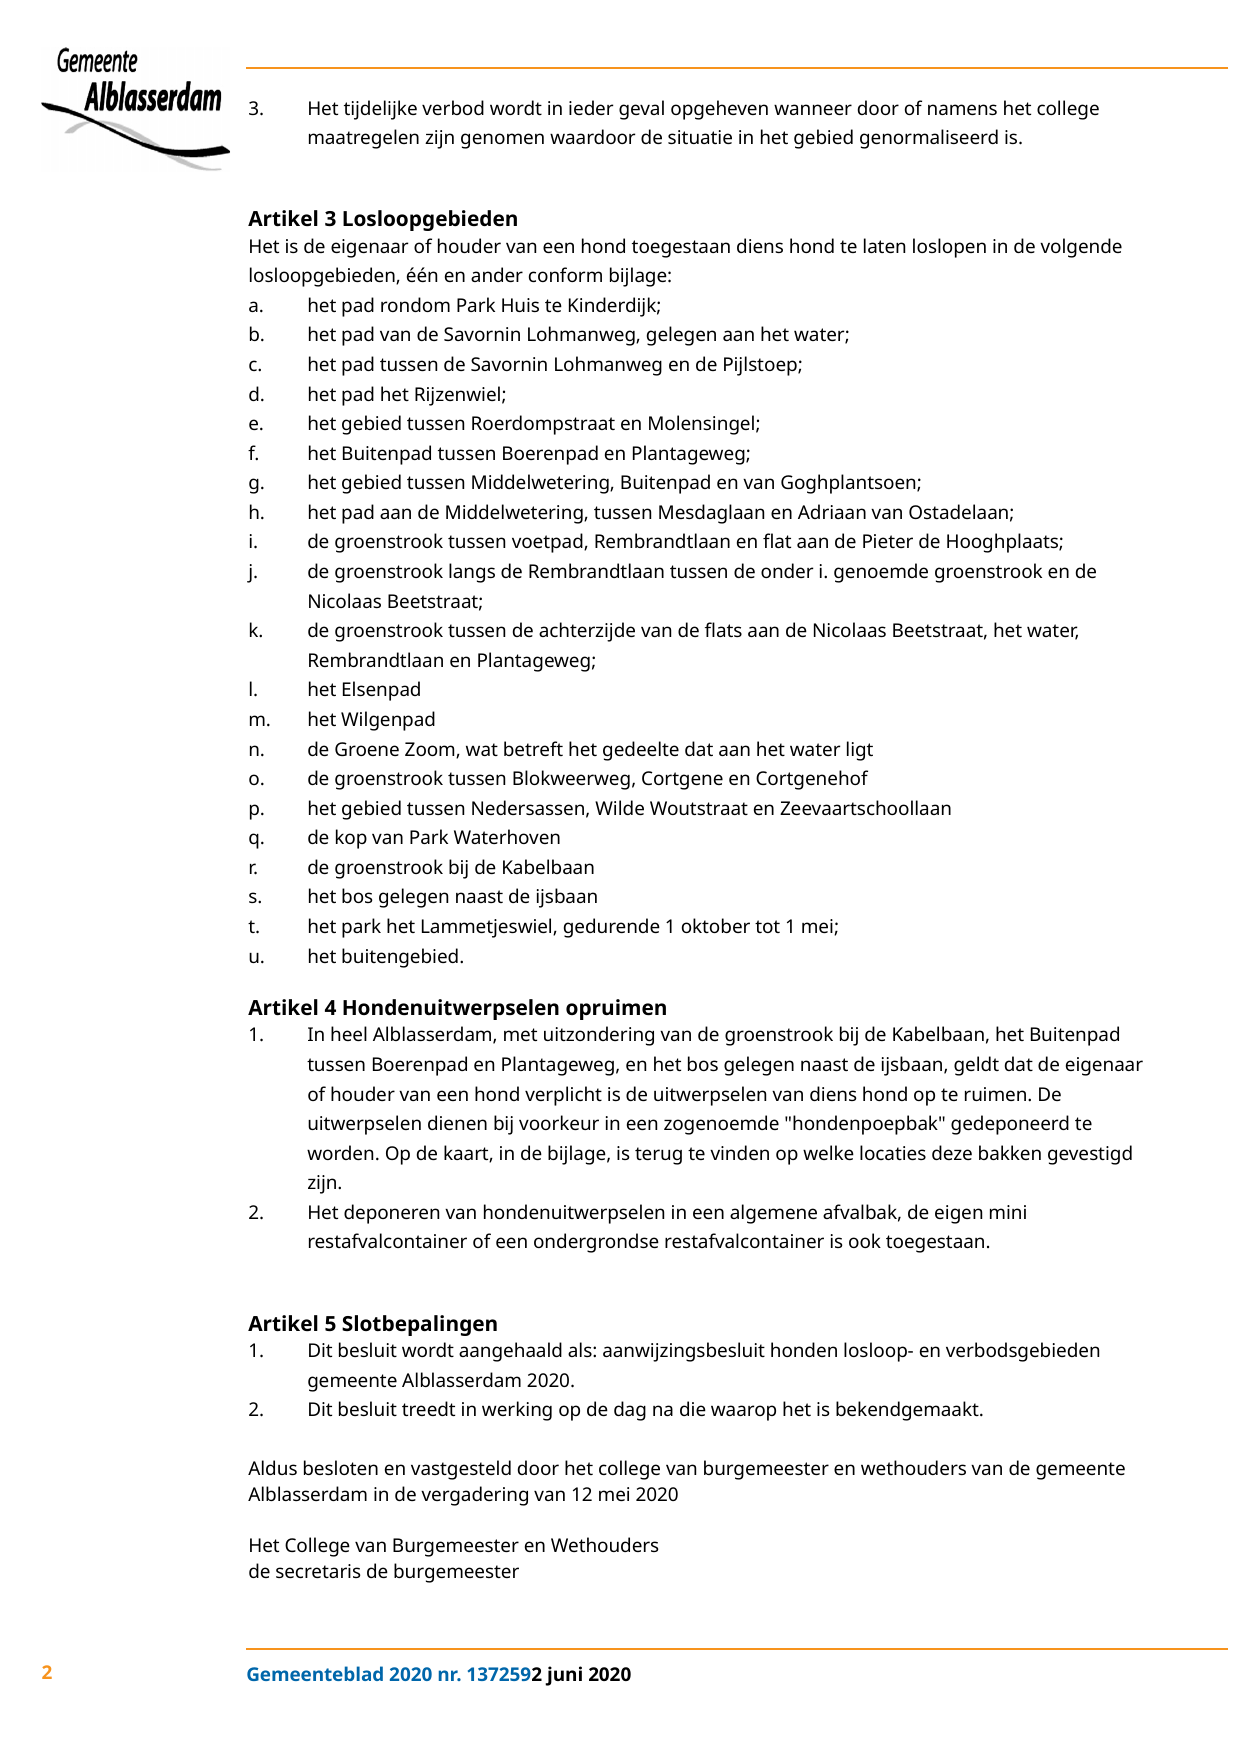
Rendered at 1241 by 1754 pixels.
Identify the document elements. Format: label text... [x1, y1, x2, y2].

list het Elsenpad [248, 677, 1152, 702]
picture [41, 47, 231, 172]
list Dit besluit wordt aangehaald als: aanwijzingsbesluit honden losloop- en verbodsgebieden gemeente Alblasserdam 2020. [248, 1337, 1152, 1392]
text Artikel 3 Losloopgebieden [248, 204, 1152, 233]
list Dit besluit treedt in werking op de dag na die waarop het is bekendgemaakt. [248, 1396, 1152, 1422]
text Artikel 5 Slotbepalingen [248, 1309, 1152, 1337]
text Aldus besloten en vastgesteld door het college van burgemeester en wethouders van de gemeente Alblasserdam in de vergadering van 12 mei 2020 [248, 1456, 1152, 1507]
list het pad van de Savornin Lohmanweg, gelegen aan het water; [248, 322, 1152, 347]
list het pad rondom Park Huis te Kinderdijk; [248, 292, 1152, 318]
list het Buitenpad tussen Boerenpad en Plantageweg; [248, 440, 1152, 466]
text de secretaris de burgemeester [248, 1558, 1152, 1584]
list In heel Alblasserdam, met uitzondering van de groenstrook bij de Kabelbaan, het Buitenpad tussen Boerenpad en Plantageweg, en het bos gelegen naast de ijsbaan, geldt dat de eigenaar of houder van een hond verplicht is de uitwerpselen van diens hond op te ruimen. De uitwerpselen dienen bij voorkeur in een zogenoemde "hondenpoepbak" gedeponeerd te worden. Op de kaart, in de bijlage, is terug te vinden op welke locaties deze bakken gevestigd zijn. [248, 1022, 1152, 1195]
list de groenstrook tussen de achterzijde van de flats aan de Nicolaas Beetstraat, het water, Rembrandtlaan en Plantageweg; [248, 617, 1152, 673]
list het buitengebied. [248, 943, 1152, 968]
list het gebied tussen Nedersassen, Wilde Woutstraat en Zeevaartschoollaan [248, 795, 1152, 821]
text Het is de eigenaar of houder van een hond toegestaan diens hond te laten loslopen in de volgende losloopgebieden, één en ander conform bijlage: [248, 233, 1152, 288]
list de groenstrook tussen Blokweerweg, Cortgene en Cortgenehof [248, 765, 1152, 791]
list het bos gelegen naast de ijsbaan [248, 884, 1152, 909]
text Artikel 4 Hondenuitwerpselen opruimen [248, 993, 1152, 1022]
list het park het Lammetjeswiel, gedurende 1 oktober tot 1 mei; [248, 913, 1152, 939]
list Het tijdelijke verbod wordt in ieder geval opgeheven wanneer door of namens het college maatregelen zijn genomen waardoor de situatie in het gebied genormaliseerd is. [248, 95, 1152, 150]
list het pad tussen de Savornin Lohmanweg en de Pijlstoep; [248, 351, 1152, 377]
list de kop van Park Waterhoven [248, 824, 1152, 850]
list het gebied tussen Roerdompstraat en Molensingel; [248, 410, 1152, 436]
list het Wilgenpad [248, 706, 1152, 732]
list het gebied tussen Middelwetering, Buitenpad en van Goghplantsoen; [248, 469, 1152, 495]
list de groenstrook langs de Rembrandtlaan tussen de onder i. genoemde groenstrook en de Nicolaas Beetstraat; [248, 558, 1152, 613]
list het pad aan de Middelwetering, tussen Mesdaglaan en Adriaan van Ostadelaan; [248, 499, 1152, 525]
list Het deponeren van hondenuitwerpselen in een algemene afvalbak, de eigen mini restafvalcontainer of een ondergrondse restafvalcontainer is ook toegestaan. [248, 1199, 1152, 1254]
list de Groene Zoom, wat betreft het gedeelte dat aan het water ligt [248, 736, 1152, 761]
list de groenstrook bij de Kabelbaan [248, 854, 1152, 880]
text Het College van Burgemeester en Wethouders [248, 1533, 1152, 1558]
list de groenstrook tussen voetpad, Rembrandtlaan en flat aan de Pieter de Hooghplaats; [248, 529, 1152, 554]
list het pad het Rijzenwiel; [248, 381, 1152, 406]
